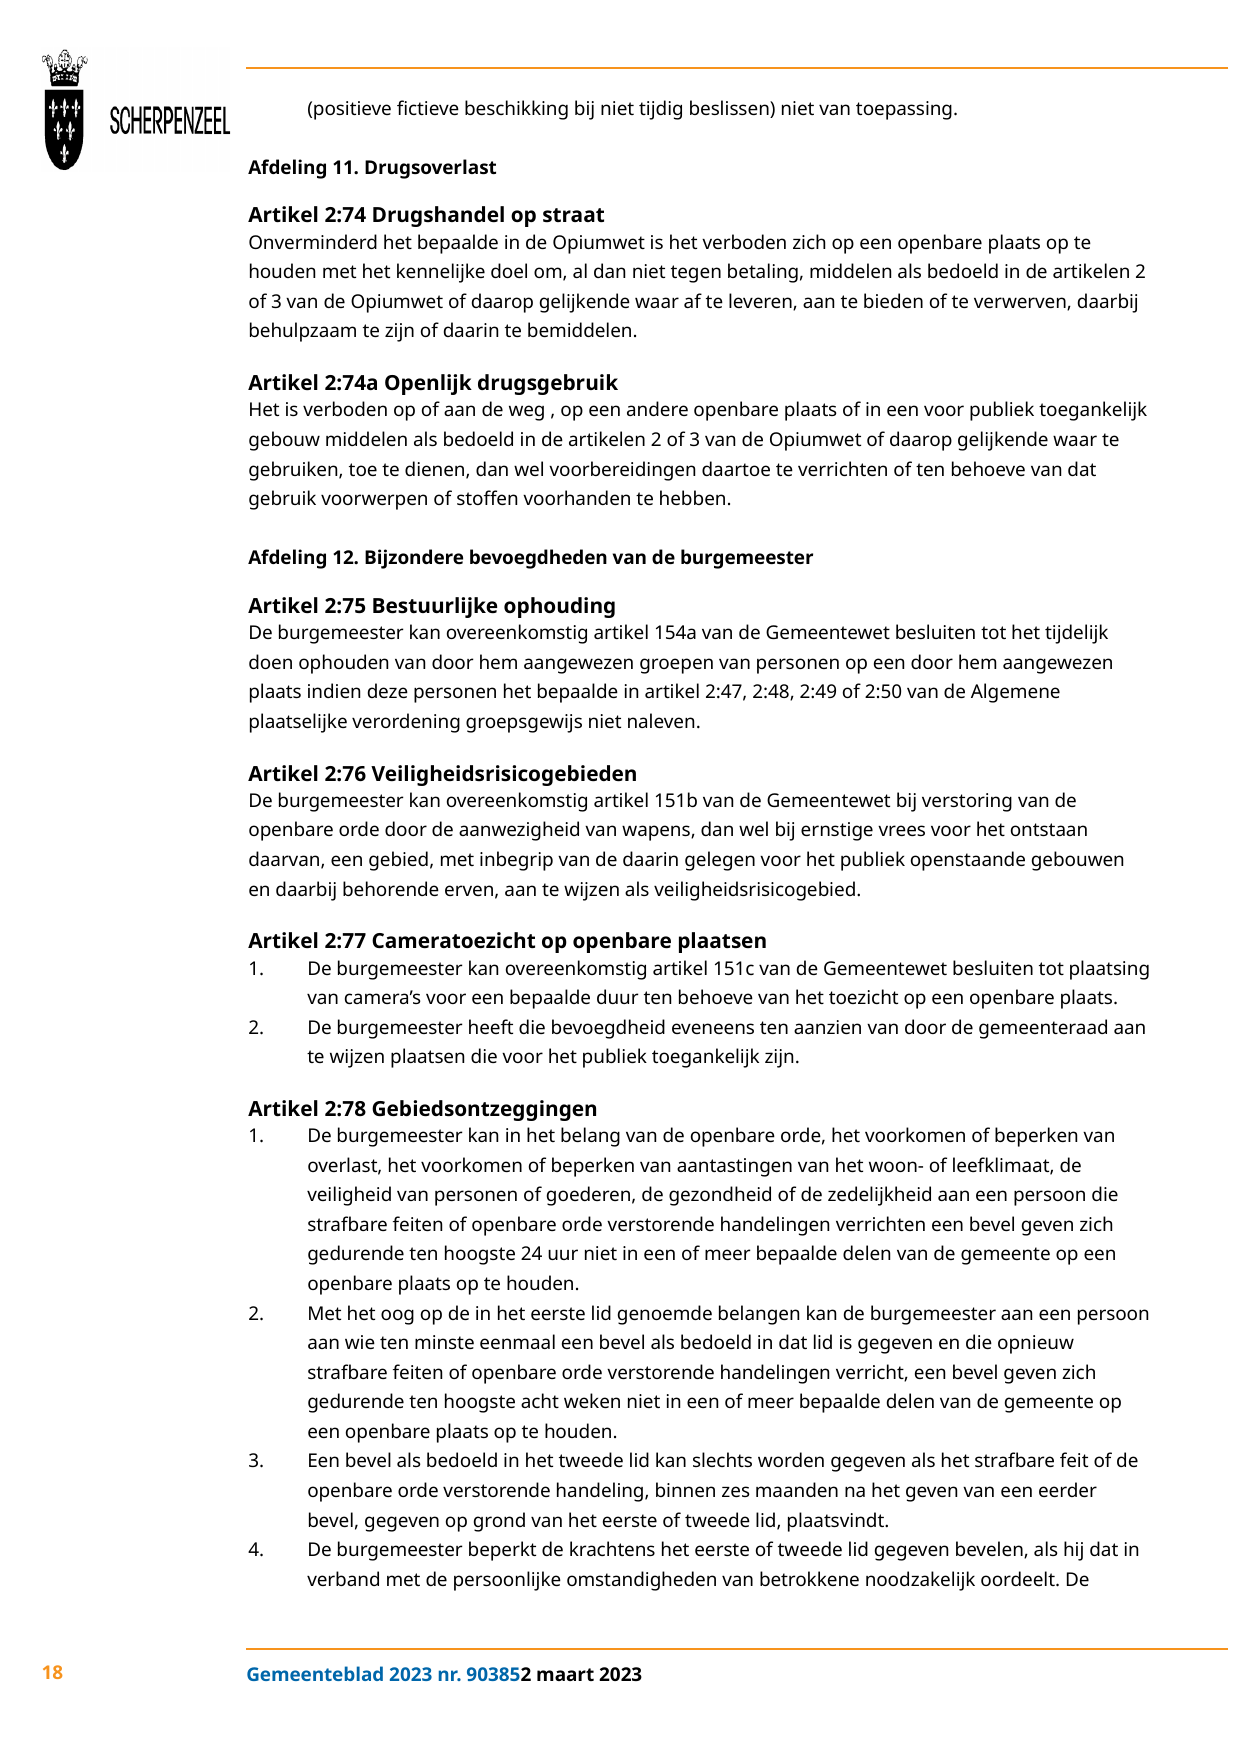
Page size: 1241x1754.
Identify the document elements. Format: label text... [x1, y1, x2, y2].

list De burgemeester beperkt de krachtens het eerste of tweede lid gegeven bevelen, als hij dat in verband met de persoonlijke omstandigheden van betrokkene noodzakelijk oordeelt. De [248, 1536, 1152, 1592]
list De burgemeester kan overeenkomstig artikel 151c van de Gemeentewet besluiten tot plaatsing van camera’s voor een bepaalde duur ten behoeve van het toezicht op een openbare plaats. [248, 955, 1152, 1010]
text Artikel 2:77 Cameratoezicht op openbare plaatsen [248, 926, 1152, 955]
text Onverminderd het bepaalde in de Opiumwet is het verboden zich op een openbare plaats op te houden met het kennelijke doel om, al dan niet tegen betaling, middelen als bedoeld in de artikelen 2 of 3 van de Opiumwet of daarop gelijkende waar af te leveren, aan te bieden of te verwerven, daarbij behulpzaam te zijn of daarin te bemiddelen. [248, 229, 1152, 343]
text Artikel 2:74a Openlijk drugsgebruik [248, 368, 1152, 397]
text De burgemeester kan overeenkomstig artikel 151b van de Gemeentewet bij verstoring van de openbare orde door de aanwezigheid van wapens, dan wel bij ernstige vrees voor het ontstaan daarvan, een gebied, met inbegrip van de daarin gelegen voor het publiek openstaande gebouwen en daarbij behorende erven, aan te wijzen als veiligheidsrisicogebied. [248, 787, 1152, 902]
text Artikel 2:76 Veiligheidsrisicogebieden [248, 759, 1152, 787]
list De burgemeester kan in het belang van de openbare orde, het voorkomen of beperken van overlast, het voorkomen of beperken van aantastingen van het woon- of leefklimaat, de veiligheid van personen of goederen, de gezondheid of de zedelijkheid aan een persoon die strafbare feiten of openbare orde verstorende handelingen verrichten een bevel geven zich gedurende ten hoogste 24 uur niet in een of meer bepaalde delen van de gemeente op een openbare plaats op te houden. [248, 1122, 1152, 1296]
picture [41, 47, 231, 172]
text Het is verboden op of aan de weg , op een andere openbare plaats of in een voor publiek toegankelijk gebouw middelen als bedoeld in de artikelen 2 of 3 van de Opiumwet of daarop gelijkende waar te gebruiken, toe te dienen, dan wel voorbereidingen daartoe te verrichten of ten behoeve van dat gebruik voorwerpen of stoffen voorhanden te hebben. [248, 397, 1152, 511]
list (positieve fictieve beschikking bij niet tijdig beslissen) niet van toepassing. [248, 95, 1152, 121]
text Artikel 2:78 Gebiedsontzeggingen [248, 1094, 1152, 1122]
text Artikel 2:74 Drugshandel op straat [248, 201, 1152, 229]
list Een bevel als bedoeld in het tweede lid kan slechts worden gegeven als het strafbare feit of de openbare orde verstorende handeling, binnen zes maanden na het geven van een eerder bevel, gegeven op grond van het eerste of tweede lid, plaatsvindt. [248, 1448, 1152, 1533]
text De burgemeester kan overeenkomstig artikel 154a van de Gemeentewet besluiten tot het tijdelijk doen ophouden van door hem aangewezen groepen van personen op een door hem aangewezen plaats indien deze personen het bepaalde in artikel 2:47, 2:48, 2:49 of 2:50 van de Algemene plaatselijke verordening groepsgewijs niet naleven. [248, 619, 1152, 734]
list De burgemeester heeft die bevoegdheid eveneens ten aanzien van door de gemeenteraad aan te wijzen plaatsen die voor het publiek toegankelijk zijn. [248, 1014, 1152, 1069]
list Met het oog op de in het eerste lid genoemde belangen kan de burgemeester aan een persoon aan wie ten minste eenmaal een bevel als bedoeld in dat lid is gegeven en die opnieuw strafbare feiten of openbare orde verstorende handelingen verricht, een bevel geven zich gedurende ten hoogste acht weken niet in een of meer bepaalde delen van de gemeente op een openbare plaats op te houden. [248, 1300, 1152, 1444]
text Afdeling 12. Bijzondere bevoegdheden van de burgemeester [248, 544, 1152, 570]
text Artikel 2:75 Bestuurlijke ophouding [248, 591, 1152, 619]
text Afdeling 11. Drugsoverlast [248, 154, 1152, 180]
